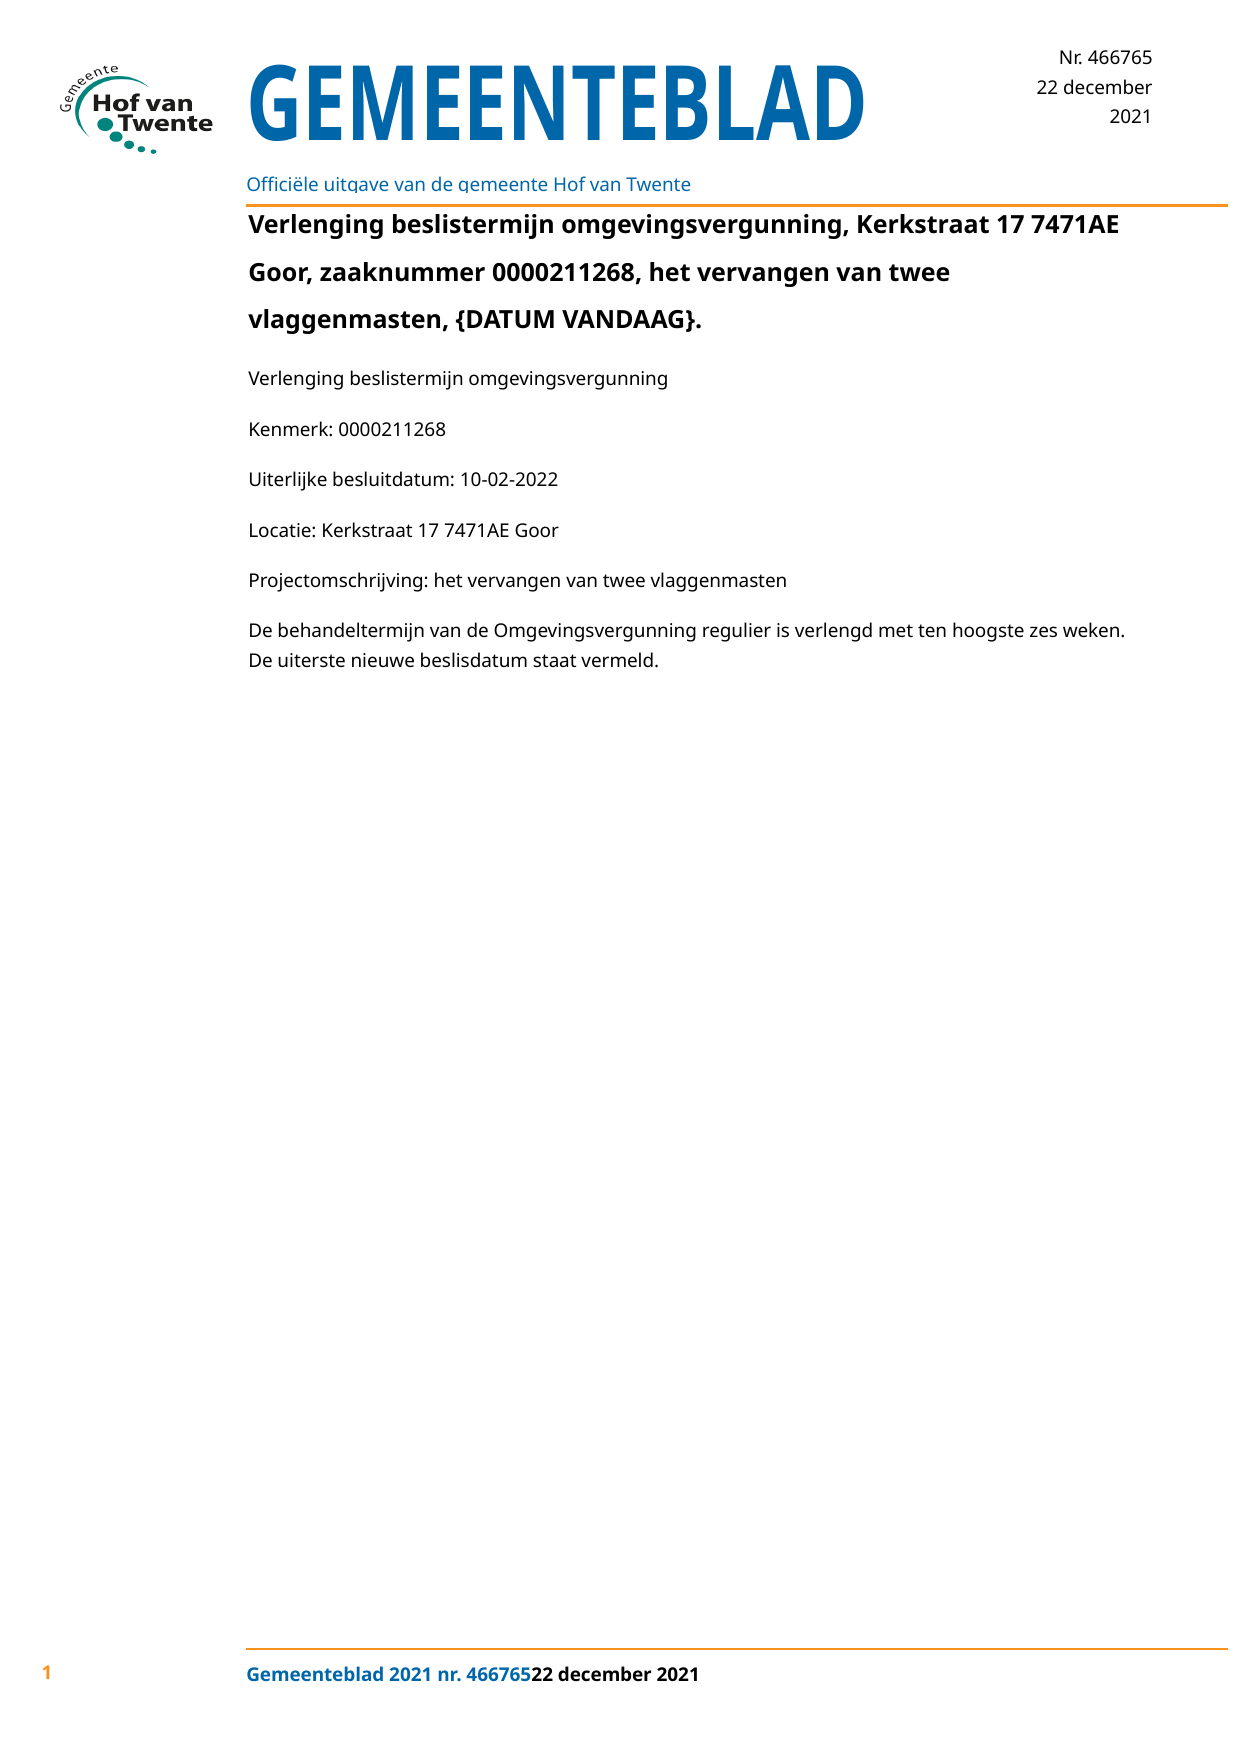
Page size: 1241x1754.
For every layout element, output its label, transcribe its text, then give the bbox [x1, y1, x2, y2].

text Projectomschrijving: het vervangen van twee vlaggenmasten [248, 567, 1152, 593]
text Verlenging beslistermijn omgevingsvergunning, Kerkstraat 17 7471AE Goor, zaaknummer 0000211268, het vervangen van twee vlaggenmasten, {DATUM VANDAAG}. [248, 207, 1152, 336]
text De behandeltermijn van de Omgevingsvergunning regulier is verlengd met ten hoogste zes weken. De uiterste nieuwe beslisdatum staat vermeld. [248, 618, 1152, 673]
text Uiterlijke besluitdatum: 10-02-2022 [248, 466, 1152, 492]
text Kenmerk: 0000211268 [248, 416, 1152, 442]
text Locatie: Kerkstraat 17 7471AE Goor [248, 517, 1152, 542]
text Verlenging beslistermijn omgevingsvergunning [248, 366, 1152, 391]
picture [41, 47, 231, 172]
